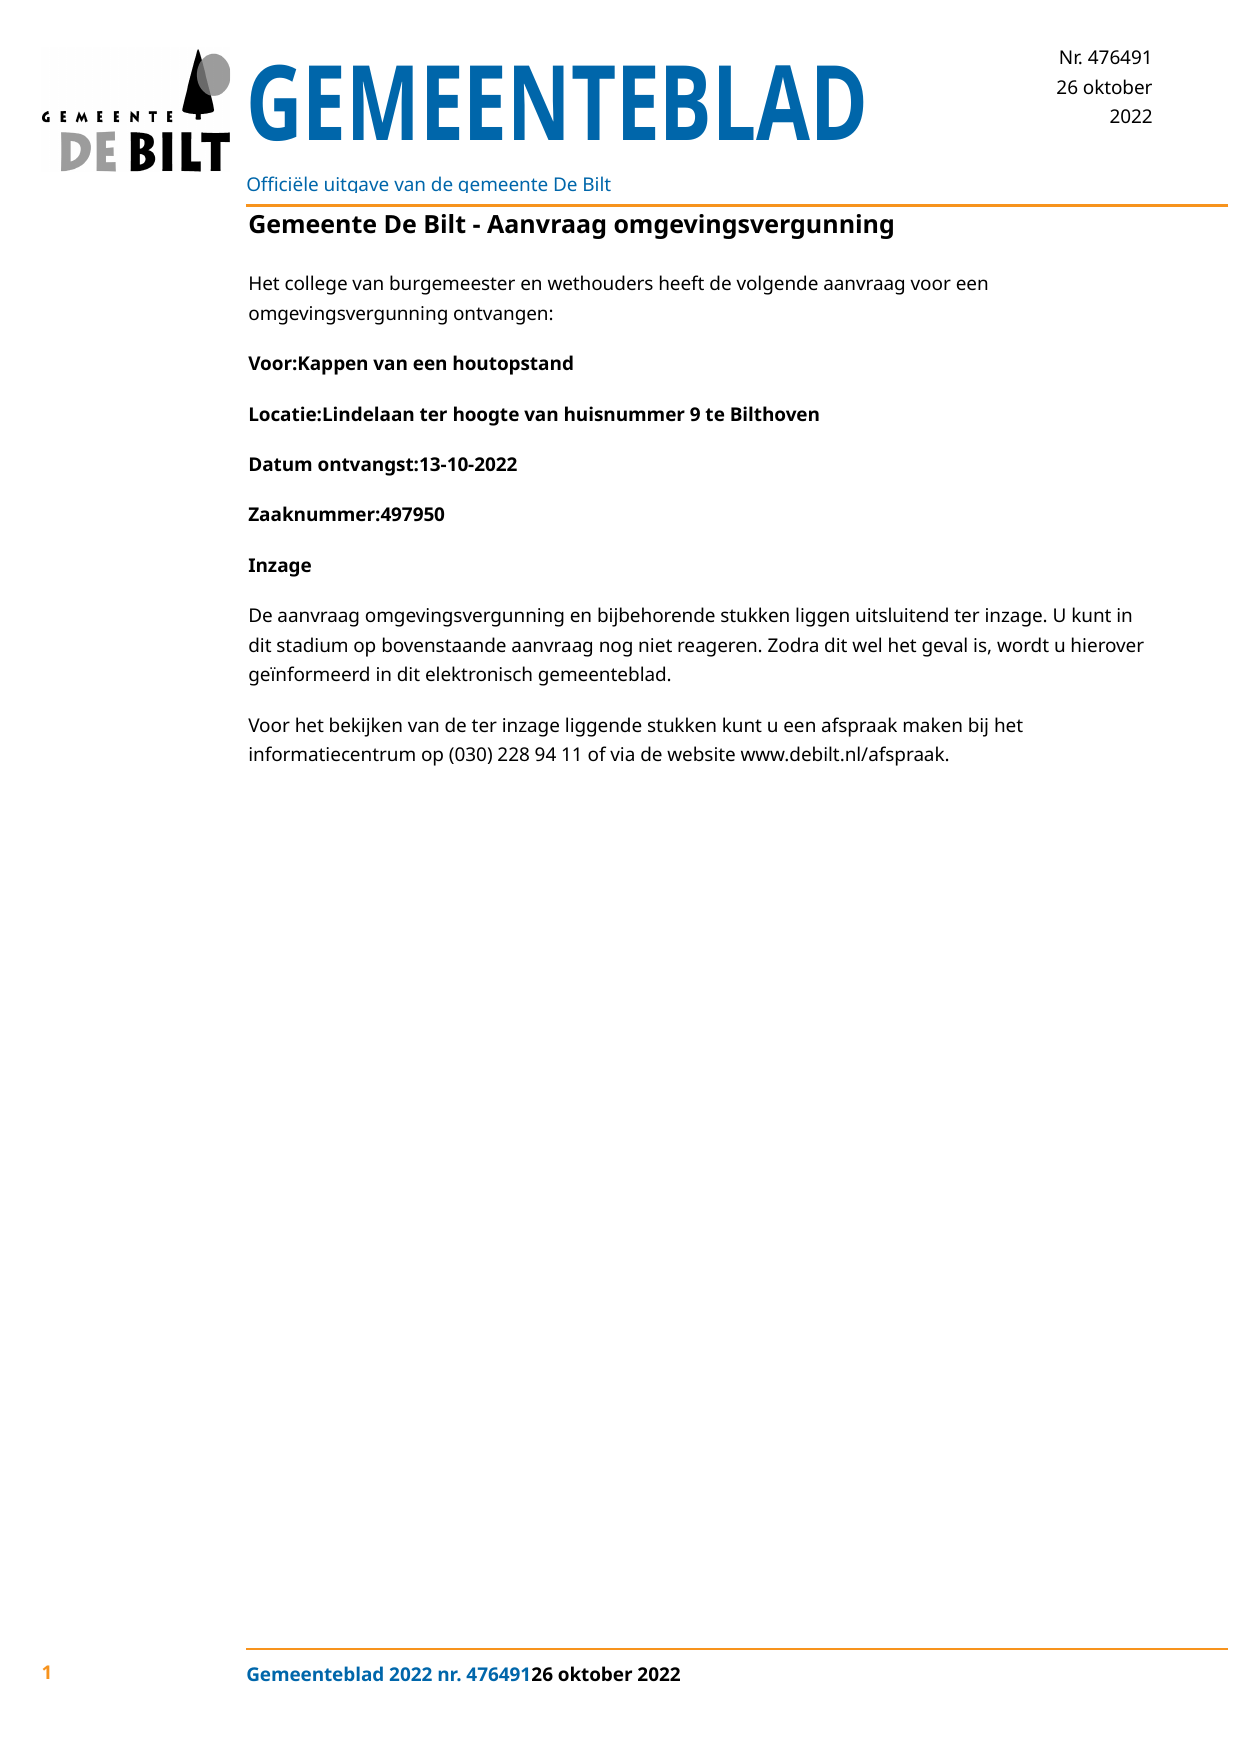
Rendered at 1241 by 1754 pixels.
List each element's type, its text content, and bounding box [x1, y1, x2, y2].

text De aanvraag omgevingsvergunning en bijbehorende stukken liggen uitsluitend ter inzage. U kunt in dit stadium op bovenstaande aanvraag nog niet reageren. Zodra dit wel het geval is, wordt u hierover geïnformeerd in dit elektronisch gemeenteblad. [248, 602, 1152, 687]
text Voor:Kappen van een houtopstand [248, 350, 1152, 376]
picture [41, 47, 231, 172]
text Gemeente De Bilt - Aanvraag omgevingsvergunning [248, 207, 1152, 241]
text Voor het bekijken van de ter inzage liggende stukken kunt u een afspraak maken bij het informatiecentrum op (030) 228 94 11 of via de website www.debilt.nl/afspraak. [248, 712, 1152, 767]
text Inzage [248, 552, 1152, 578]
text Het college van burgemeester en wethouders heeft de volgende aanvraag voor een omgevingsvergunning ontvangen: [248, 270, 1152, 326]
text Datum ontvangst:13-10-2022 [248, 451, 1152, 477]
text Zaaknummer:497950 [248, 502, 1152, 527]
text Locatie:Lindelaan ter hoogte van huisnummer 9 te Bilthoven [248, 401, 1152, 426]
